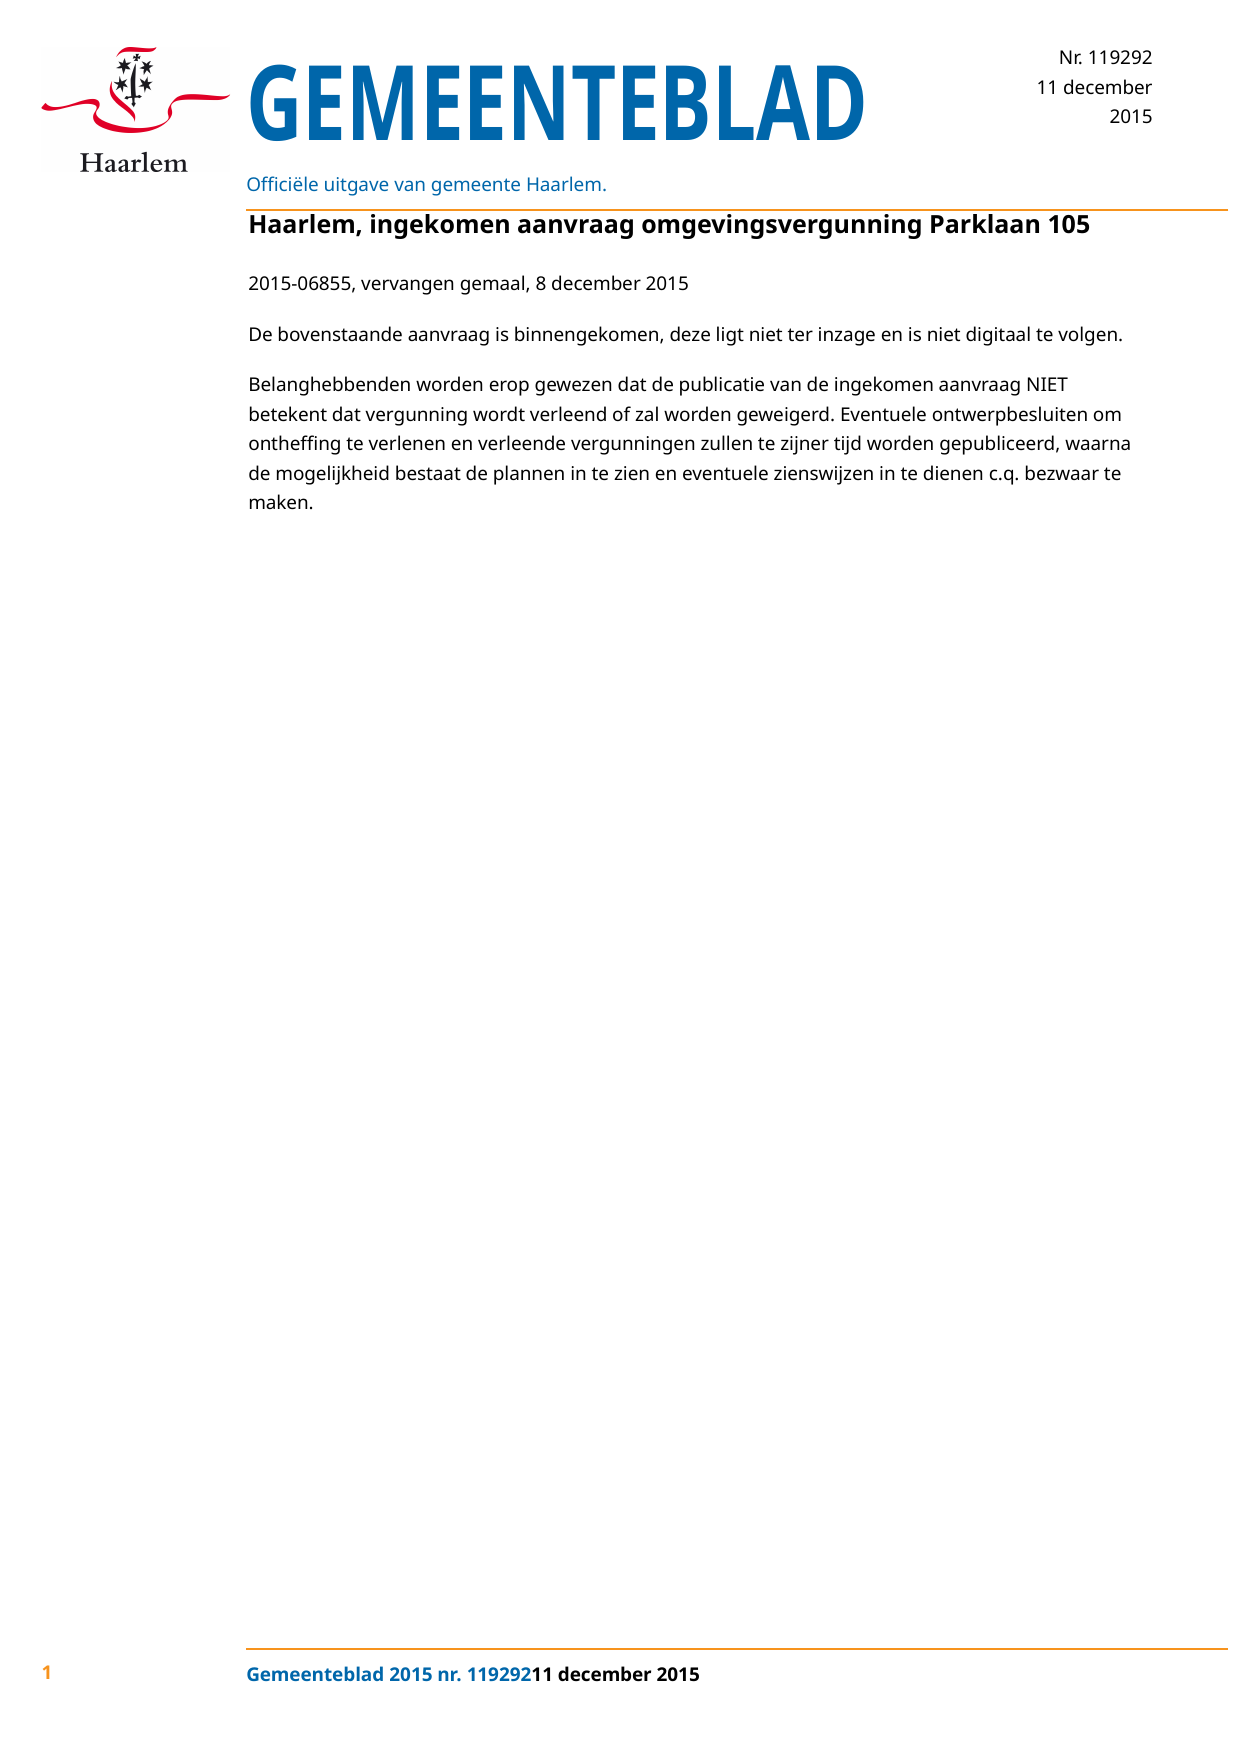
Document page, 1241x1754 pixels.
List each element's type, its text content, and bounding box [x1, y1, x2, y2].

text Haarlem, ingekomen aanvraag omgevingsvergunning Parklaan 105 [248, 211, 1152, 241]
picture [41, 47, 231, 172]
text De bovenstaande aanvraag is binnengekomen, deze ligt niet ter inzage en is niet digitaal te volgen. [248, 321, 1152, 346]
text Belanghebbenden worden erop gewezen dat de publicatie van de ingekomen aanvraag NIET betekent dat vergunning wordt verleend of zal worden geweigerd. Eventuele ontwerpbesluiten om ontheffing te verlenen en verleende vergunningen zullen te zijner tijd worden gepubliceerd, waarna de mogelijkheid bestaat de plannen in te zien en eventuele zienswijzen in te dienen c.q. bezwaar te maken. [248, 371, 1152, 515]
text 2015-06855, vervangen gemaal, 8 december 2015 [248, 270, 1152, 296]
